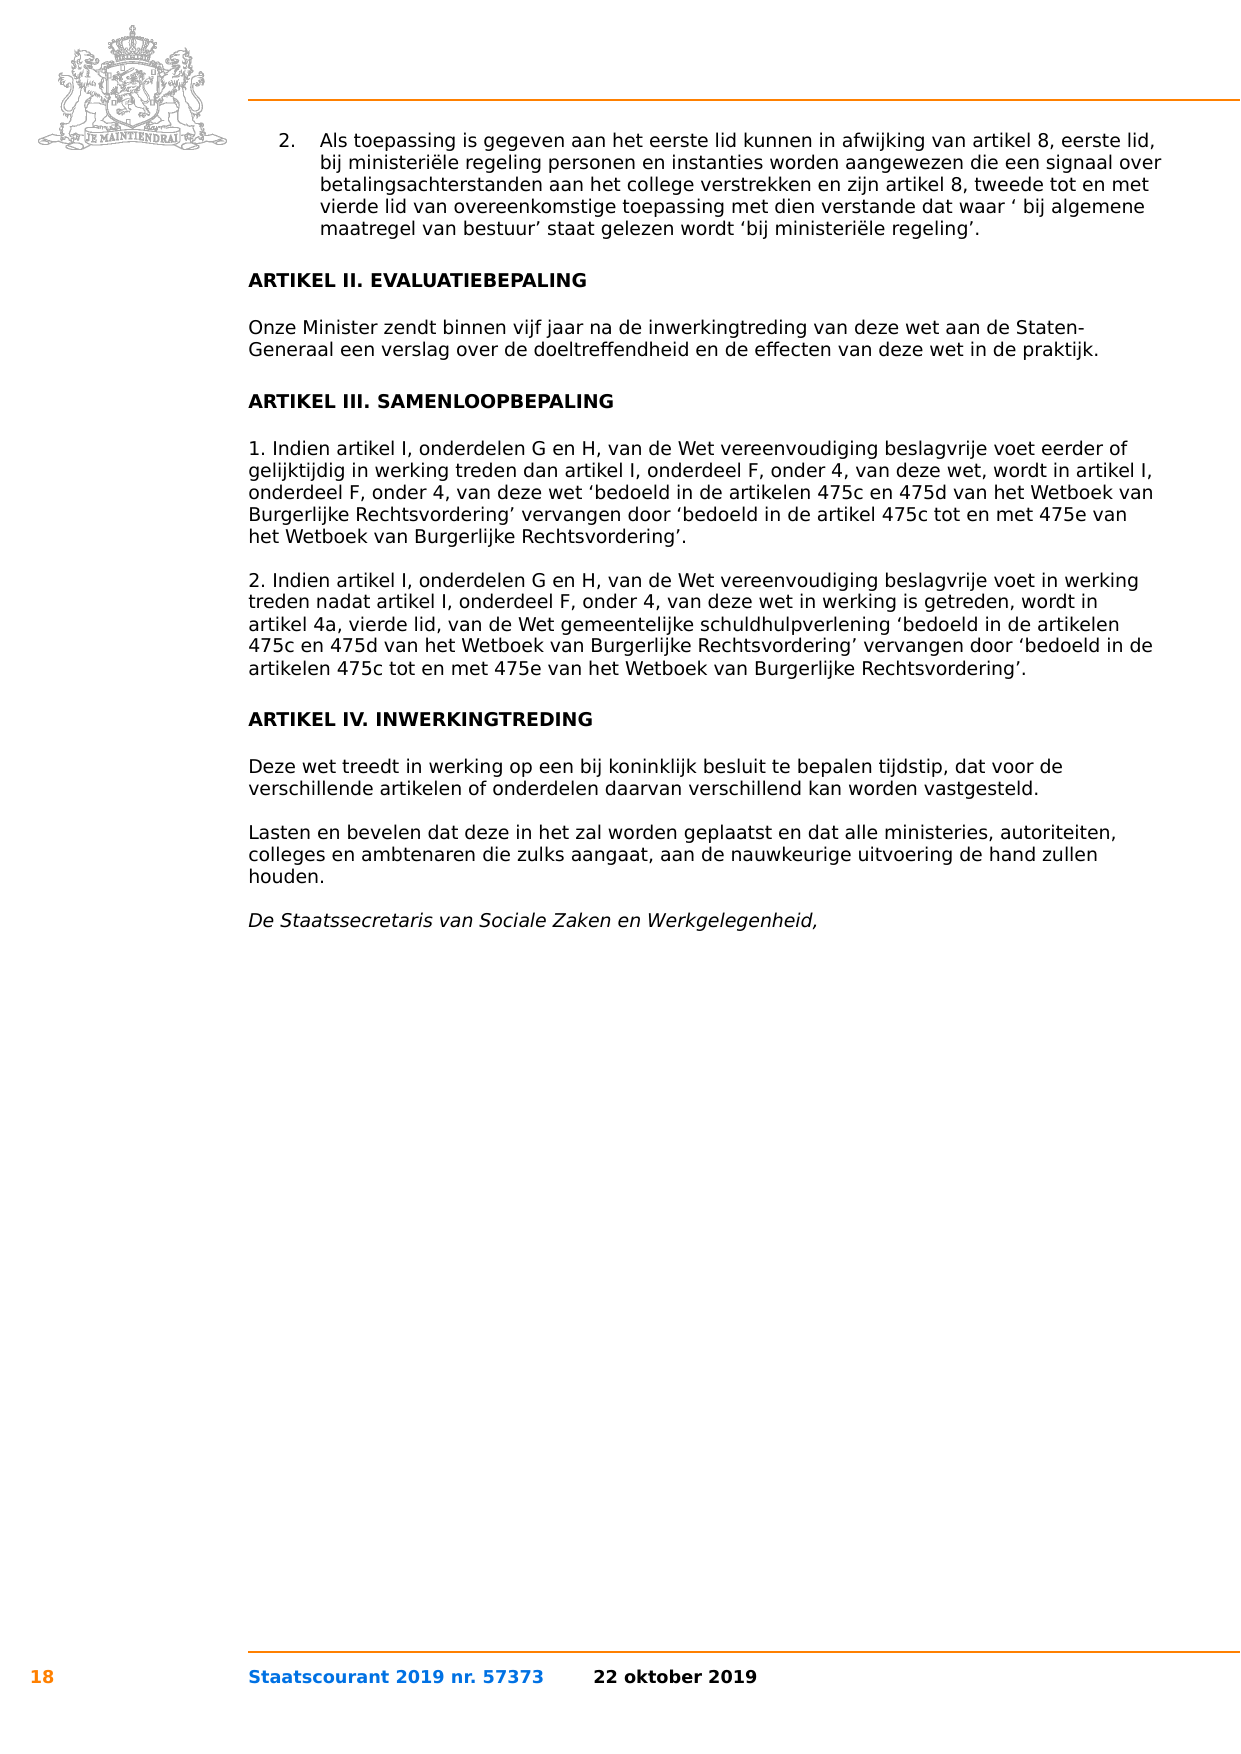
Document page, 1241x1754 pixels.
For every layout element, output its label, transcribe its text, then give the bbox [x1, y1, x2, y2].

subtitle ARTIKEL III. SAMENLOOPBEPALING [248, 391, 1163, 413]
picture [38, 25, 227, 150]
text 2. Als toepassing is gegeven aan het eerste lid kunnen in afwijking van artikel 8, eerste lid, bij ministeriële regeling personen en instanties worden aangewezen die een signaal over betalingsachterstanden aan het college verstrekken en zijn artikel 8, tweede tot en met vierde lid van overeenkomstige toepassing met dien verstande dat waar ‘ bij algemene maatregel van bestuur’ staat gelezen wordt ‘bij ministeriële regeling’. [278, 130, 1163, 240]
text 1. Indien artikel I, onderdelen G en H, van de Wet vereenvoudiging beslagvrije voet eerder of gelijktijdig in werking treden dan artikel I, onderdeel F, onder 4, van deze wet, wordt in artikel I, onderdeel F, onder 4, van deze wet ‘bedoeld in de artikelen 475c en 475d van het Wetboek van Burgerlijke Rechtsvordering’ vervangen door ‘bedoeld in de artikel 475c tot en met 475e van het Wetboek van Burgerlijke Rechtsvordering’. [248, 438, 1163, 548]
subtitle ARTIKEL IV. INWERKINGTREDING [248, 709, 1163, 731]
text Lasten en bevelen dat deze in het zal worden geplaatst en dat alle ministeries, autoriteiten, colleges en ambtenaren die zulks aangaat, aan de nauwkeurige uitvoering de hand zullen houden. [248, 822, 1163, 888]
text 2. Indien artikel I, onderdelen G en H, van de Wet vereenvoudiging beslagvrije voet in werking treden nadat artikel I, onderdeel F, onder 4, van deze wet in werking is getreden, wordt in artikel 4a, vierde lid, van de Wet gemeentelijke schuldhulpverlening ‘bedoeld in de artikelen 475c en 475d van het Wetboek van Burgerlijke Rechtsvordering’ vervangen door ‘bedoeld in de artikelen 475c tot en met 475e van het Wetboek van Burgerlijke Rechtsvordering’. [248, 569, 1163, 679]
text Onze Minister zendt binnen vijf jaar na de inwerkingtreding van deze wet aan de Staten-Generaal een verslag over de doeltreffendheid en de effecten van deze wet in de praktijk. [248, 317, 1163, 361]
text Deze wet treedt in werking op een bij koninklijk besluit te bepalen tijdstip, dat voor de verschillende artikelen of onderdelen daarvan verschillend kan worden vastgesteld. [248, 756, 1163, 800]
subtitle ARTIKEL II. EVALUATIEBEPALING [248, 270, 1163, 292]
text De Staatssecretaris van Sociale Zaken en Werkgelegenheid, [248, 910, 1163, 932]
